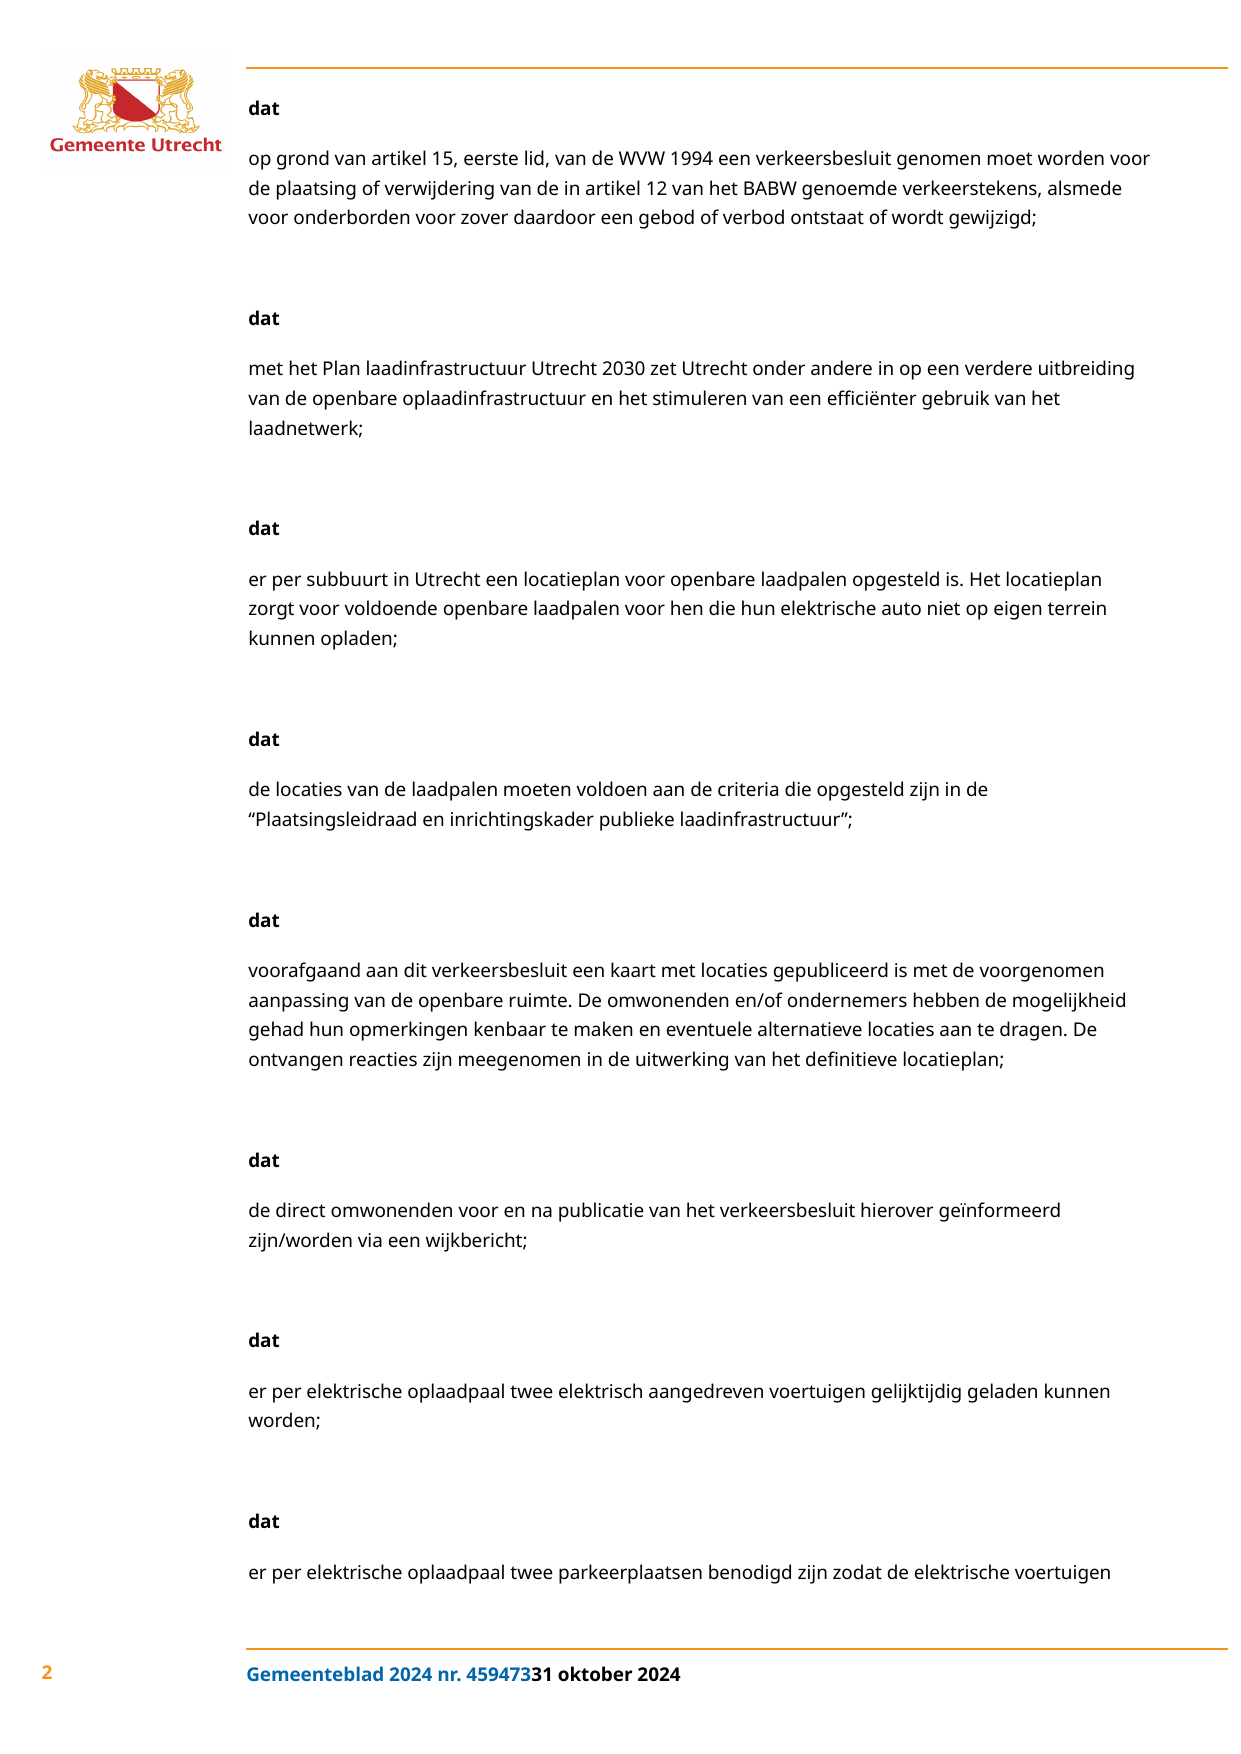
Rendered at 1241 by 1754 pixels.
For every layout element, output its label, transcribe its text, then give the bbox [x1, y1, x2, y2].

text dat [248, 95, 1152, 121]
text dat [248, 1508, 1152, 1534]
text op grond van artikel 15, eerste lid, van de WVW 1994 een verkeersbesluit genomen moet worden voor de plaatsing of verwijdering van de in artikel 12 van het BABW genoemde verkeerstekens, alsmede voor onderborden voor zover daardoor een gebod of verbod ontstaat of wordt gewijzigd; [248, 145, 1152, 230]
text er per subbuurt in Utrecht een locatieplan voor openbare laadpalen opgesteld is. Het locatieplan zorgt voor voldoende openbare laadpalen voor hen die hun elektrische auto niet op eigen terrein kunnen opladen; [248, 566, 1152, 651]
text de locaties van de laadpalen moeten voldoen aan de criteria die opgesteld zijn in de “Plaatsingsleidraad en inrichtingskader publieke laadinfrastructuur”; [248, 776, 1152, 832]
text er per elektrische oplaadpaal twee parkeerplaatsen benodigd zijn zodat de elektrische voertuigen [248, 1559, 1152, 1585]
text er per elektrische oplaadpaal twee elektrisch aangedreven voertuigen gelijktijdig geladen kunnen worden; [248, 1378, 1152, 1433]
text dat [248, 305, 1152, 331]
text met het Plan laadinfrastructuur Utrecht 2030 zet Utrecht onder andere in op een verdere uitbreiding van de openbare oplaadinfrastructuur en het stimuleren van een efficiënter gebruik van het laadnetwerk; [248, 356, 1152, 441]
text dat [248, 907, 1152, 933]
text dat [248, 516, 1152, 541]
text dat [248, 726, 1152, 752]
text dat [248, 1328, 1152, 1353]
text voorafgaand aan dit verkeersbesluit een kaart met locaties gepubliceerd is met de voorgenomen aanpassing van de openbare ruimte. De omwonenden en/of ondernemers hebben de mogelijkheid gehad hun opmerkingen kenbaar te maken en eventuele alternatieve locaties aan te dragen. De ontvangen reacties zijn meegenomen in de uitwerking van het definitieve locatieplan; [248, 957, 1152, 1072]
text de direct omwonenden voor en na publicatie van het verkeersbesluit hierover geïnformeerd zijn/worden via een wijkbericht; [248, 1197, 1152, 1253]
picture [41, 47, 231, 172]
text dat [248, 1147, 1152, 1173]
